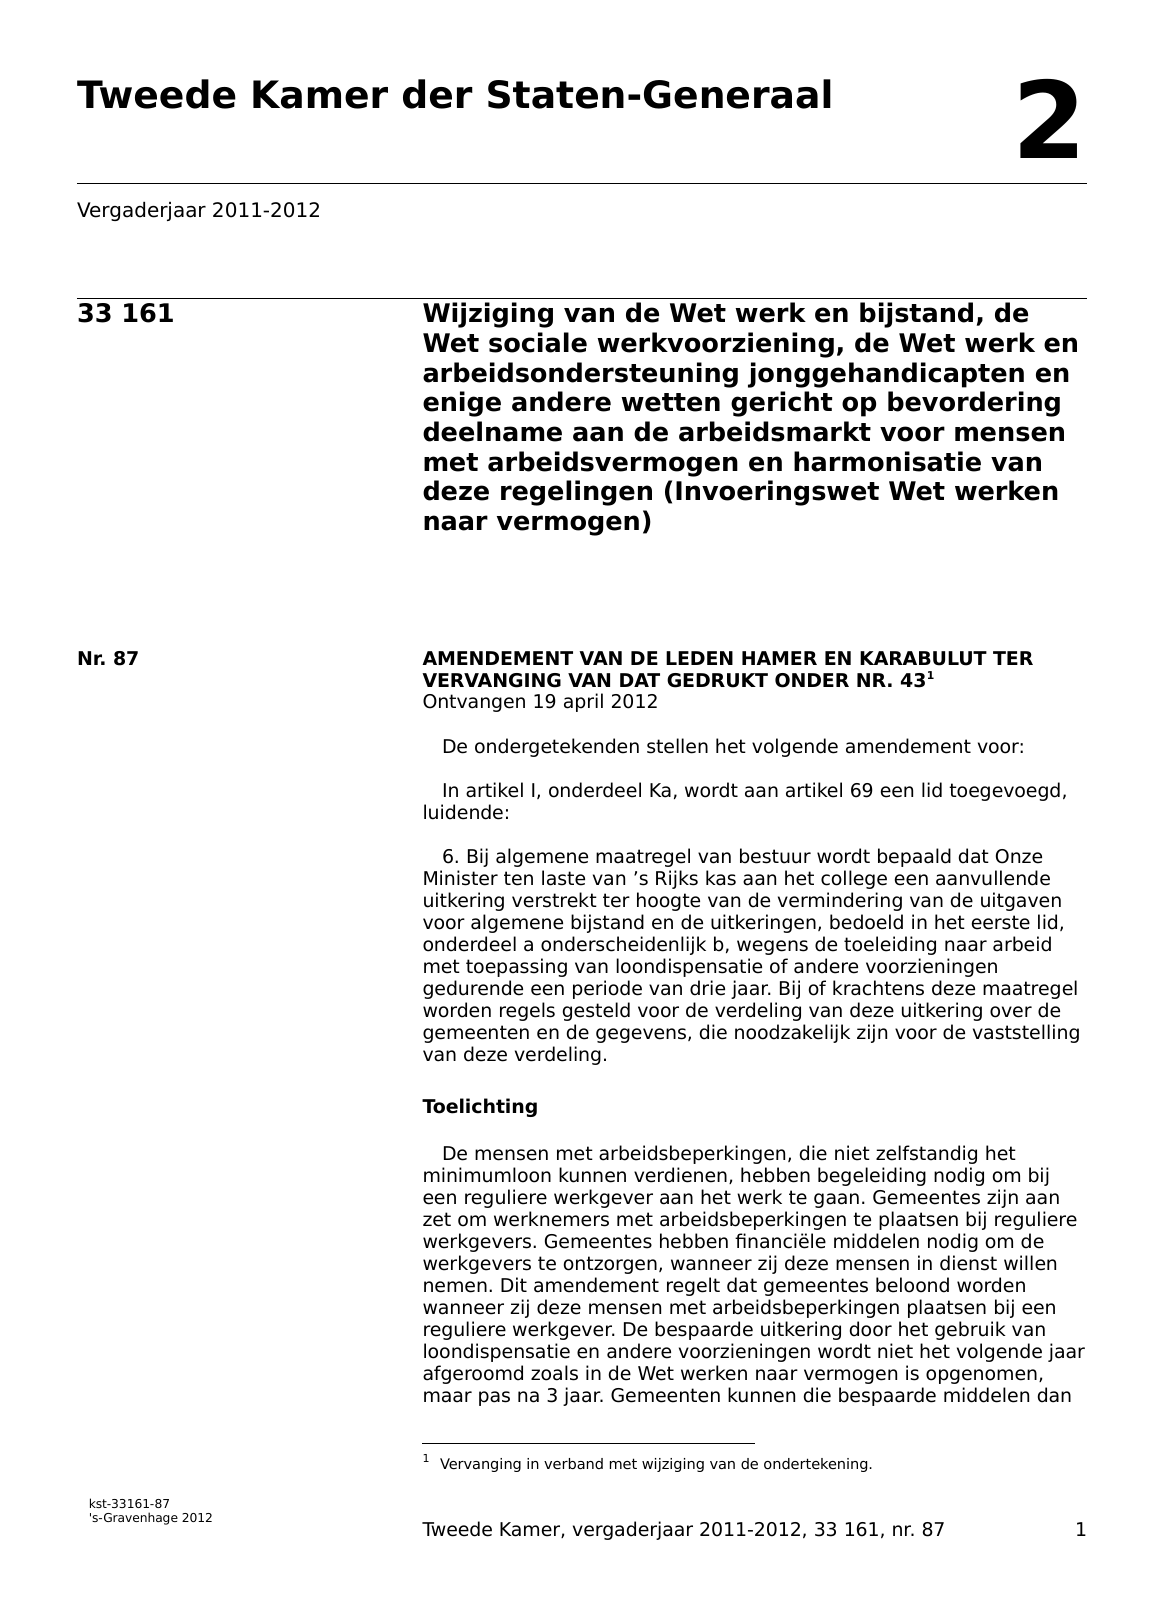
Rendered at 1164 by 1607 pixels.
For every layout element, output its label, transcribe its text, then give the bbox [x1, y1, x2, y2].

subtitle 33 161 Wijziging van de Wet werk en bijstand, de Wet sociale werkvoorziening, de Wet werk en arbeidsondersteuning jonggehandicapten en enige andere wetten gericht op bevordering deelname aan de arbeidsmarkt voor mensen met arbeidsvermogen en harmonisatie van deze regelingen (Invoeringswet Wet werken naar vermogen) [77, 299, 1087, 536]
text Vervanging in verband met wijziging van de ondertekening. [422, 1452, 1087, 1474]
text Ontvangen 19 april 2012 [422, 691, 1087, 713]
table_header 2 [886, 59, 1087, 183]
text 's-Gravenhage 2012 [88, 1511, 323, 1525]
text In artikel I, onderdeel Ka, wordt aan artikel 69 een lid toegevoegd, luidende: [422, 780, 1087, 824]
text De ondergetekenden stellen het volgende amendement voor: [422, 736, 1087, 758]
text 6. Bij algemene maatregel van bestuur wordt bepaald dat Onze Minister ten laste van ’s Rijks kas aan het college een aanvullende uitkering verstrekt ter hoogte van de vermindering van de uitgaven voor algemene bijstand en de uitkeringen, bedoeld in het eerste lid, onderdeel a onderscheidenlijk b, wegens de toeleiding naar arbeid met toepassing van loondispensatie of andere voorzieningen gedurende een periode van drie jaar. Bij of krachtens deze maatregel worden regels gesteld voor de verdeling van deze uitkering over de gemeenten en de gegevens, die noodzakelijk zijn voor de vaststelling van deze verdeling. [422, 846, 1087, 1066]
text De mensen met arbeidsbeperkingen, die niet zelfstandig het minimumloon kunnen verdienen, hebben begeleiding nodig om bij een reguliere werkgever aan het werk te gaan. Gemeentes zijn aan zet om werknemers met arbeidsbeperkingen te plaatsen bij reguliere werkgevers. Gemeentes hebben financiële middelen nodig om de werkgevers te ontzorgen, wanneer zij deze mensen in dienst willen nemen. Dit amendement regelt dat gemeentes beloond worden wanneer zij deze mensen met arbeidsbeperkingen plaatsen bij een reguliere werkgever. De bespaarde uitkering door het gebruik van loondispensatie en andere voorzieningen wordt niet het volgende jaar afgeroomd zoals in de Wet werken naar vermogen is opgenomen, maar pas na 3 jaar. Gemeenten kunnen die bespaarde middelen dan [422, 1143, 1087, 1406]
subtitle Toelichting [422, 1096, 1087, 1118]
text kst-33161-87 [88, 1497, 323, 1511]
subtitle Nr. 87 AMENDEMENT VAN DE LEDEN HAMER EN KARABULUT TER VERVANGING VAN DAT GEDRUKT ONDER NR. 43 [77, 647, 1087, 691]
table_cell Vergaderjaar 2011-2012 [77, 184, 1087, 298]
table_header Tweede Kamer der Staten-Generaal [77, 59, 886, 183]
